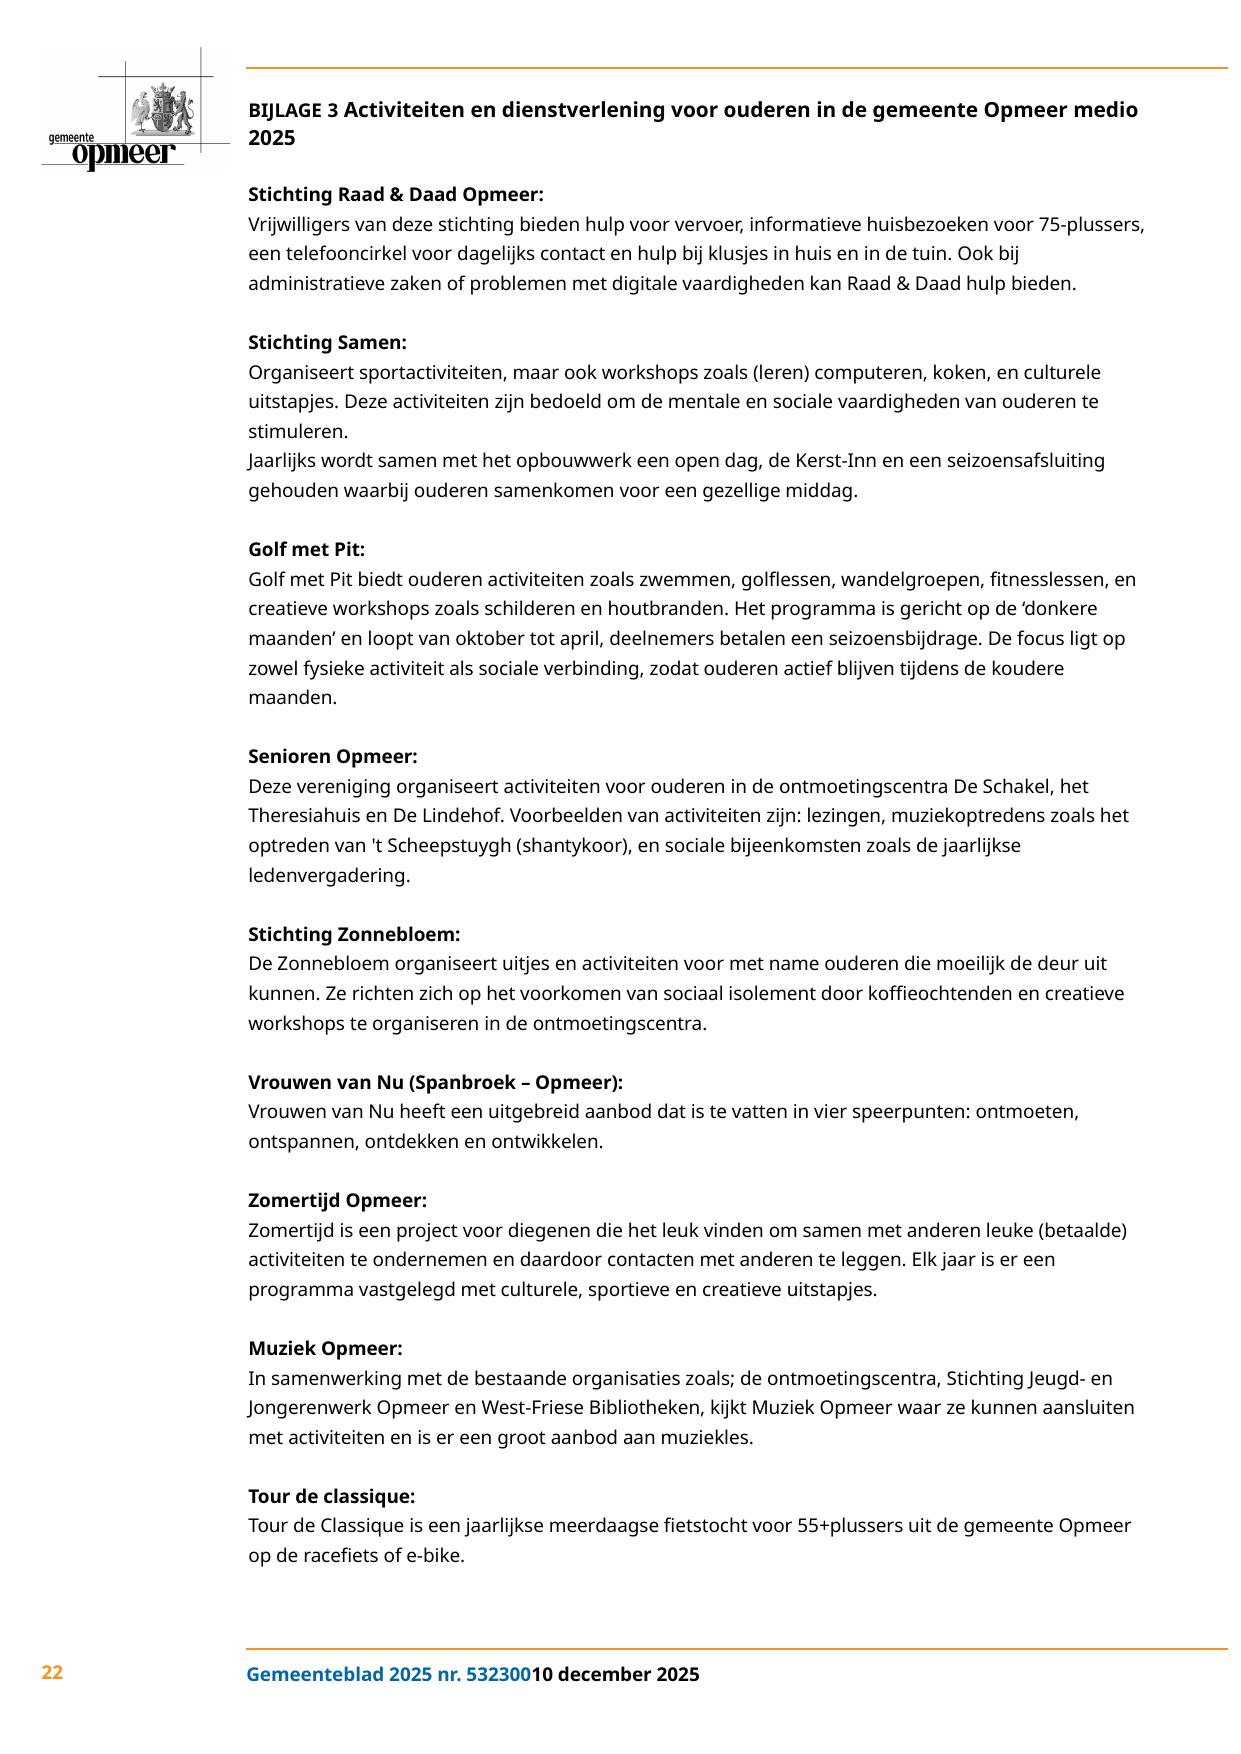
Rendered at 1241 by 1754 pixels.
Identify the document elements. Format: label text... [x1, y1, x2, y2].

text Zomertijd is een project voor diegenen die het leuk vinden om samen met anderen leuke (betaalde) activiteiten te ondernemen en daardoor contacten met anderen te leggen. Elk jaar is er een programma vastgelegd met culturele, sportieve en creatieve uitstapjes. [248, 1217, 1152, 1302]
text Golf met Pit: [248, 536, 1152, 562]
picture [41, 47, 231, 172]
text Vrouwen van Nu (Spanbroek – Opmeer): [248, 1069, 1152, 1094]
text Vrouwen van Nu heeft een uitgebreid aanbod dat is te vatten in vier speerpunten: ontmoeten, ontspannen, ontdekken en ontwikkelen. [248, 1098, 1152, 1154]
text Organiseert sportactiviteiten, maar ook workshops zoals (leren) computeren, koken, en culturele uitstapjes. Deze activiteiten zijn bedoeld om de mentale en sociale vaardigheden van ouderen te stimuleren. [248, 359, 1152, 444]
text Jaarlijks wordt samen met het opbouwwerk een open dag, de Kerst-Inn en een seizoensafsluiting gehouden waarbij ouderen samenkomen voor een gezellige middag. [248, 448, 1152, 503]
text Zomertijd Opmeer: [248, 1187, 1152, 1213]
text Tour de Classique is een jaarlijkse meerdaagse fietstocht voor 55+plussers uit de gemeente Opmeer op de racefiets of e-bike. [248, 1513, 1152, 1568]
text Senioren Opmeer: [248, 743, 1152, 769]
text Stichting Zonnebloem: [248, 921, 1152, 947]
text Muziek Opmeer: [248, 1335, 1152, 1361]
text Stichting Samen: [248, 329, 1152, 355]
text Deze vereniging organiseert activiteiten voor ouderen in de ontmoetingscentra De Schakel, het Theresiahuis en De Lindehof. Voorbeelden van activiteiten zijn: lezingen, muziekoptredens zoals het optreden van 't Scheepstuygh (shantykoor), en sociale bijeenkomsten zoals de jaarlijkse ledenvergadering. [248, 773, 1152, 887]
text De Zonnebloem organiseert uitjes en activiteiten voor met name ouderen die moeilijk de deur uit kunnen. Ze richten zich op het voorkomen van sociaal isolement door koffieochtenden en creatieve workshops te organiseren in de ontmoetingscentra. [248, 951, 1152, 1035]
text In samenwerking met de bestaande organisaties zoals; de ontmoetingscentra, Stichting Jeugd- en Jongerenwerk Opmeer en West-Friese Bibliotheken, kijkt Muziek Opmeer waar ze kunnen aansluiten met activiteiten en is er een groot aanbod aan muziekles. [248, 1365, 1152, 1449]
text Stichting Raad & Daad Opmeer: [248, 181, 1152, 207]
text Golf met Pit biedt ouderen activiteiten zoals zwemmen, golflessen, wandelgroepen, fitnesslessen, en creatieve workshops zoals schilderen en houtbranden. Het programma is gericht op de ‘donkere maanden’ en loopt van oktober tot april, deelnemers betalen een seizoensbijdrage. De focus ligt op zowel fysieke activiteit als sociale verbinding, zodat ouderen actief blijven tijdens de koudere maanden. [248, 566, 1152, 710]
text Tour de classique: [248, 1483, 1152, 1509]
text Vrijwilligers van deze stichting bieden hulp voor vervoer, informatieve huisbezoeken voor 75-plussers, een telefooncirkel voor dagelijks contact en hulp bij klusjes in huis en in de tuin. Ook bij administratieve zaken of problemen met digitale vaardigheden kan Raad & Daad hulp bieden. [248, 211, 1152, 296]
text BIJLAGE 3 Activiteiten en dienstverlening voor ouderen in de gemeente Opmeer medio 2025 [248, 95, 1152, 152]
